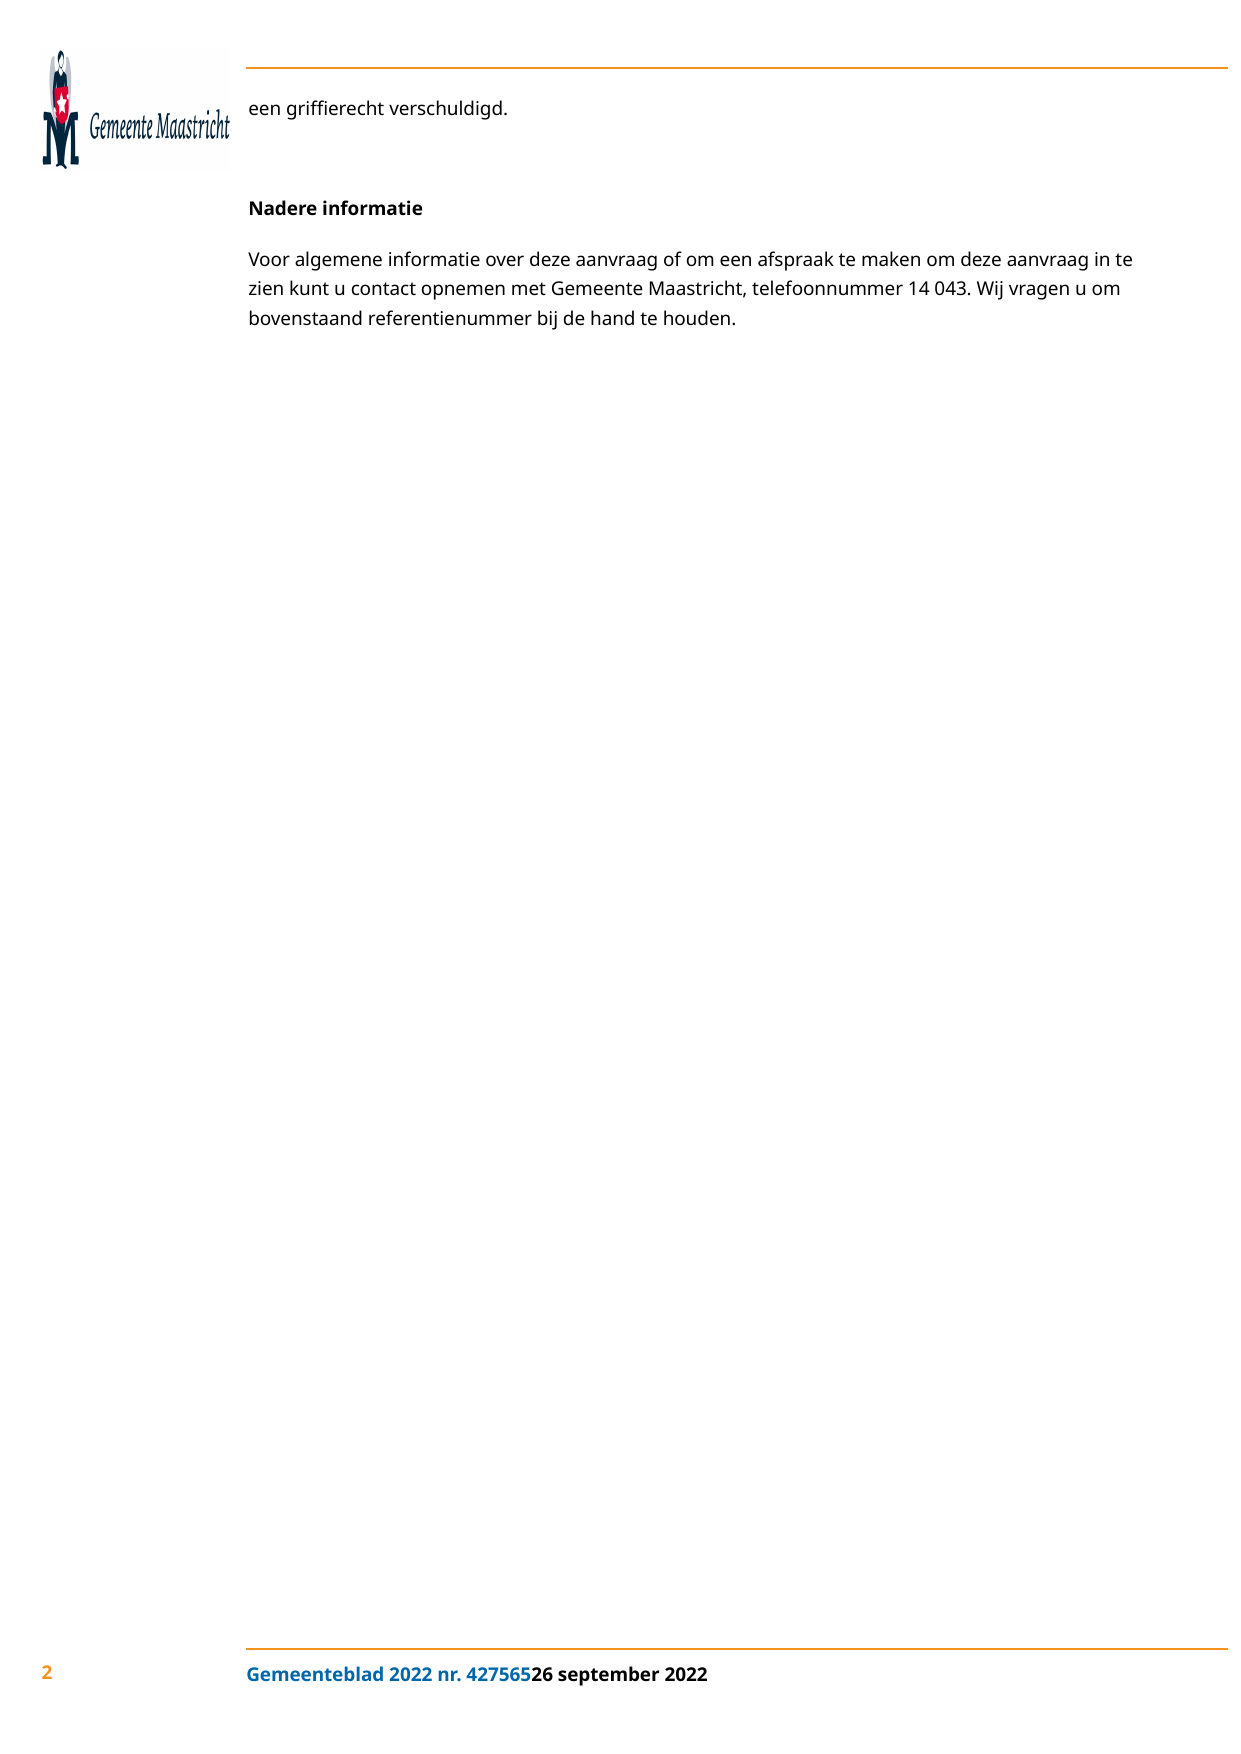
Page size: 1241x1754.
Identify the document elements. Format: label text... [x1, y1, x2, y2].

text Voor algemene informatie over deze aanvraag of om een afspraak te maken om deze aanvraag in te zien kunt u contact opnemen met Gemeente Maastricht, telefoonnummer 14 043. Wij vragen u om bovenstaand referentienummer bij de hand te houden. [248, 246, 1152, 331]
picture [41, 47, 231, 172]
text een griffierecht verschuldigd. [248, 95, 1152, 121]
text Nadere informatie [248, 196, 1152, 221]
